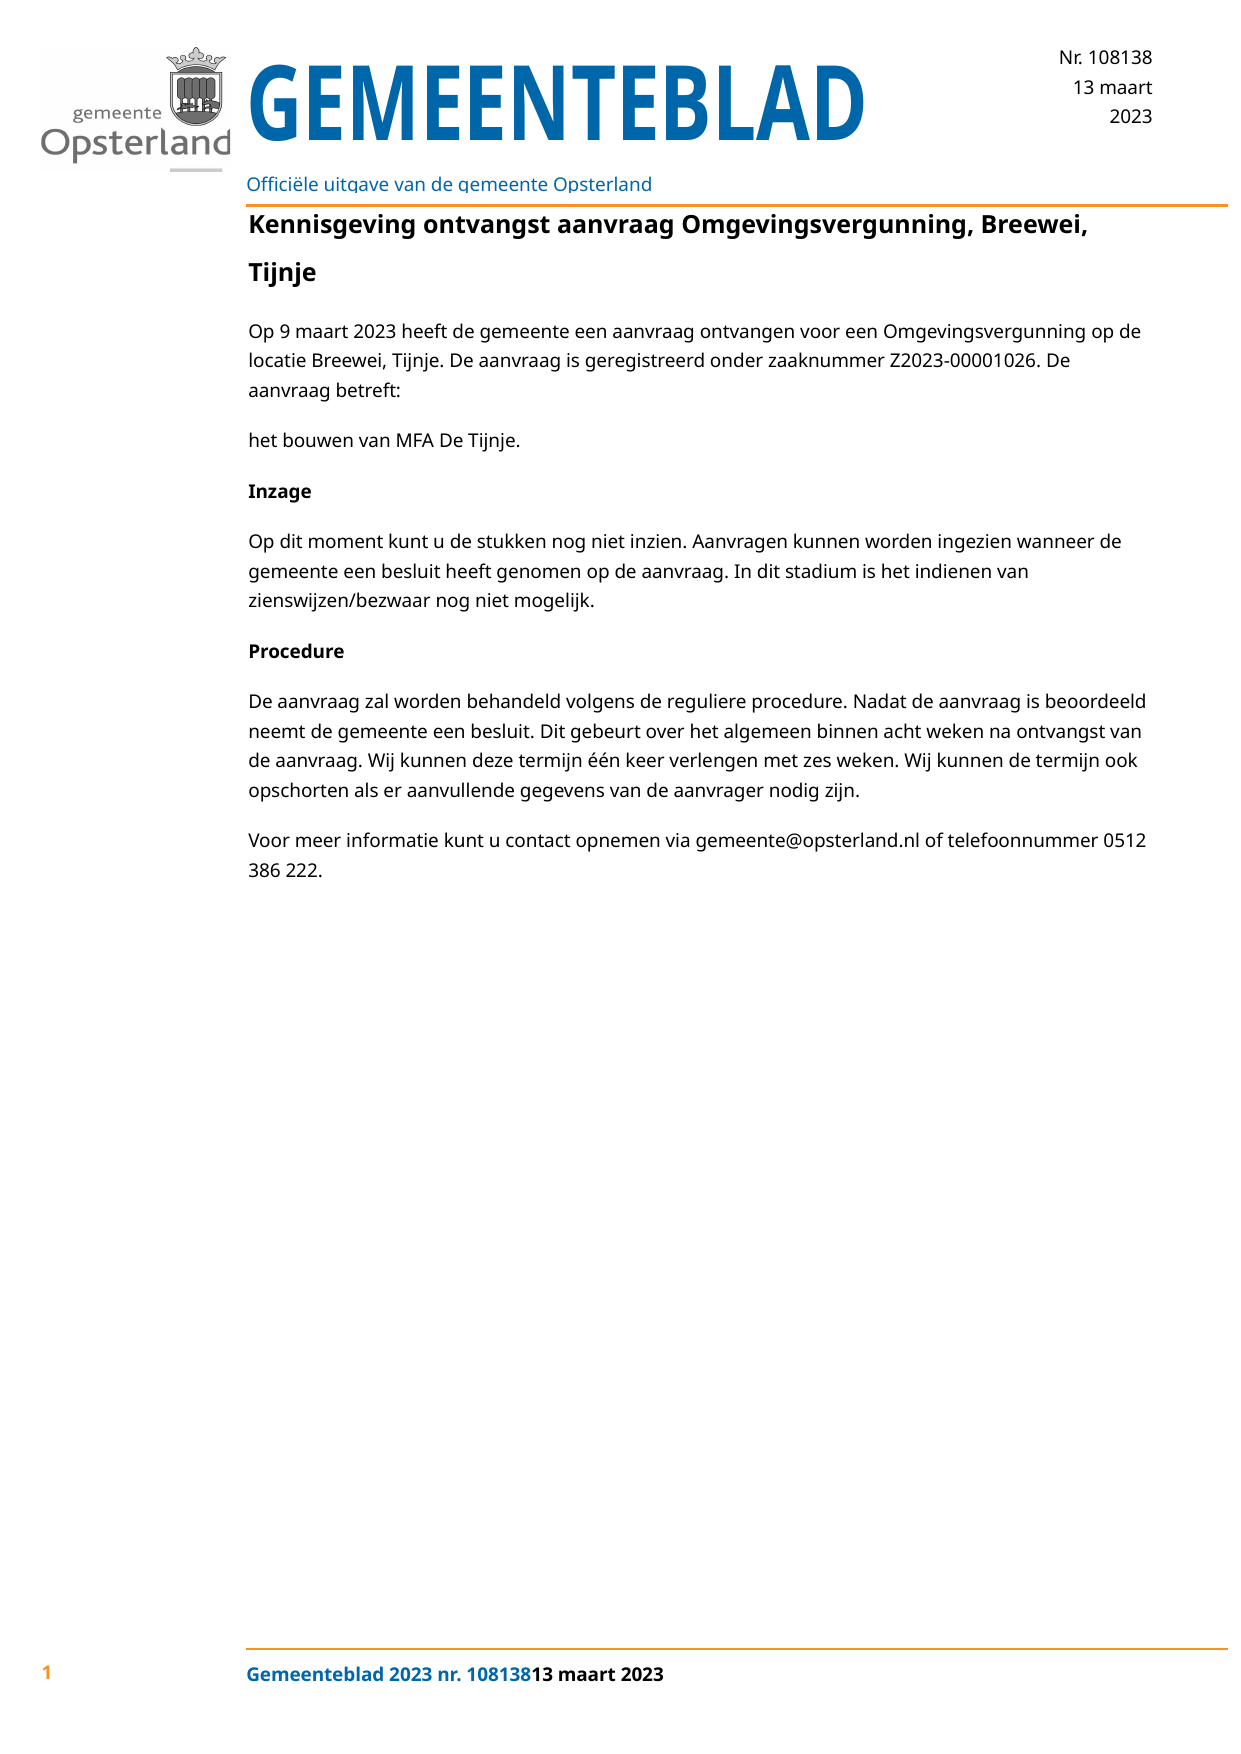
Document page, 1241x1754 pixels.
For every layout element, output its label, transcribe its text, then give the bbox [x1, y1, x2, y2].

text Op dit moment kunt u de stukken nog niet inzien. Aanvragen kunnen worden ingezien wanneer de gemeente een besluit heeft genomen op de aanvraag. In dit stadium is het indienen van zienswijzen/bezwaar nog niet mogelijk. [248, 528, 1152, 613]
text Kennisgeving ontvangst aanvraag Omgevingsvergunning, Breewei, Tijnje [248, 207, 1152, 288]
picture [41, 47, 231, 172]
text Procedure [248, 638, 1152, 664]
text De aanvraag zal worden behandeld volgens de reguliere procedure. Nadat de aanvraag is beoordeeld neemt de gemeente een besluit. Dit gebeurt over het algemeen binnen acht weken na ontvangst van de aanvraag. Wij kunnen deze termijn één keer verlengen met zes weken. Wij kunnen de termijn ook opschorten als er aanvullende gegevens van de aanvrager nodig zijn. [248, 688, 1152, 803]
text Op 9 maart 2023 heeft de gemeente een aanvraag ontvangen voor een Omgevingsvergunning op de locatie Breewei, Tijnje. De aanvraag is geregistreerd onder zaaknummer Z2023-00001026. De aanvraag betreft: [248, 318, 1152, 403]
text het bouwen van MFA De Tijnje. [248, 427, 1152, 453]
text Voor meer informatie kunt u contact opnemen via gemeente@opsterland.nl of telefoonnummer 0512 386 222. [248, 827, 1152, 883]
text Inzage [248, 478, 1152, 504]
